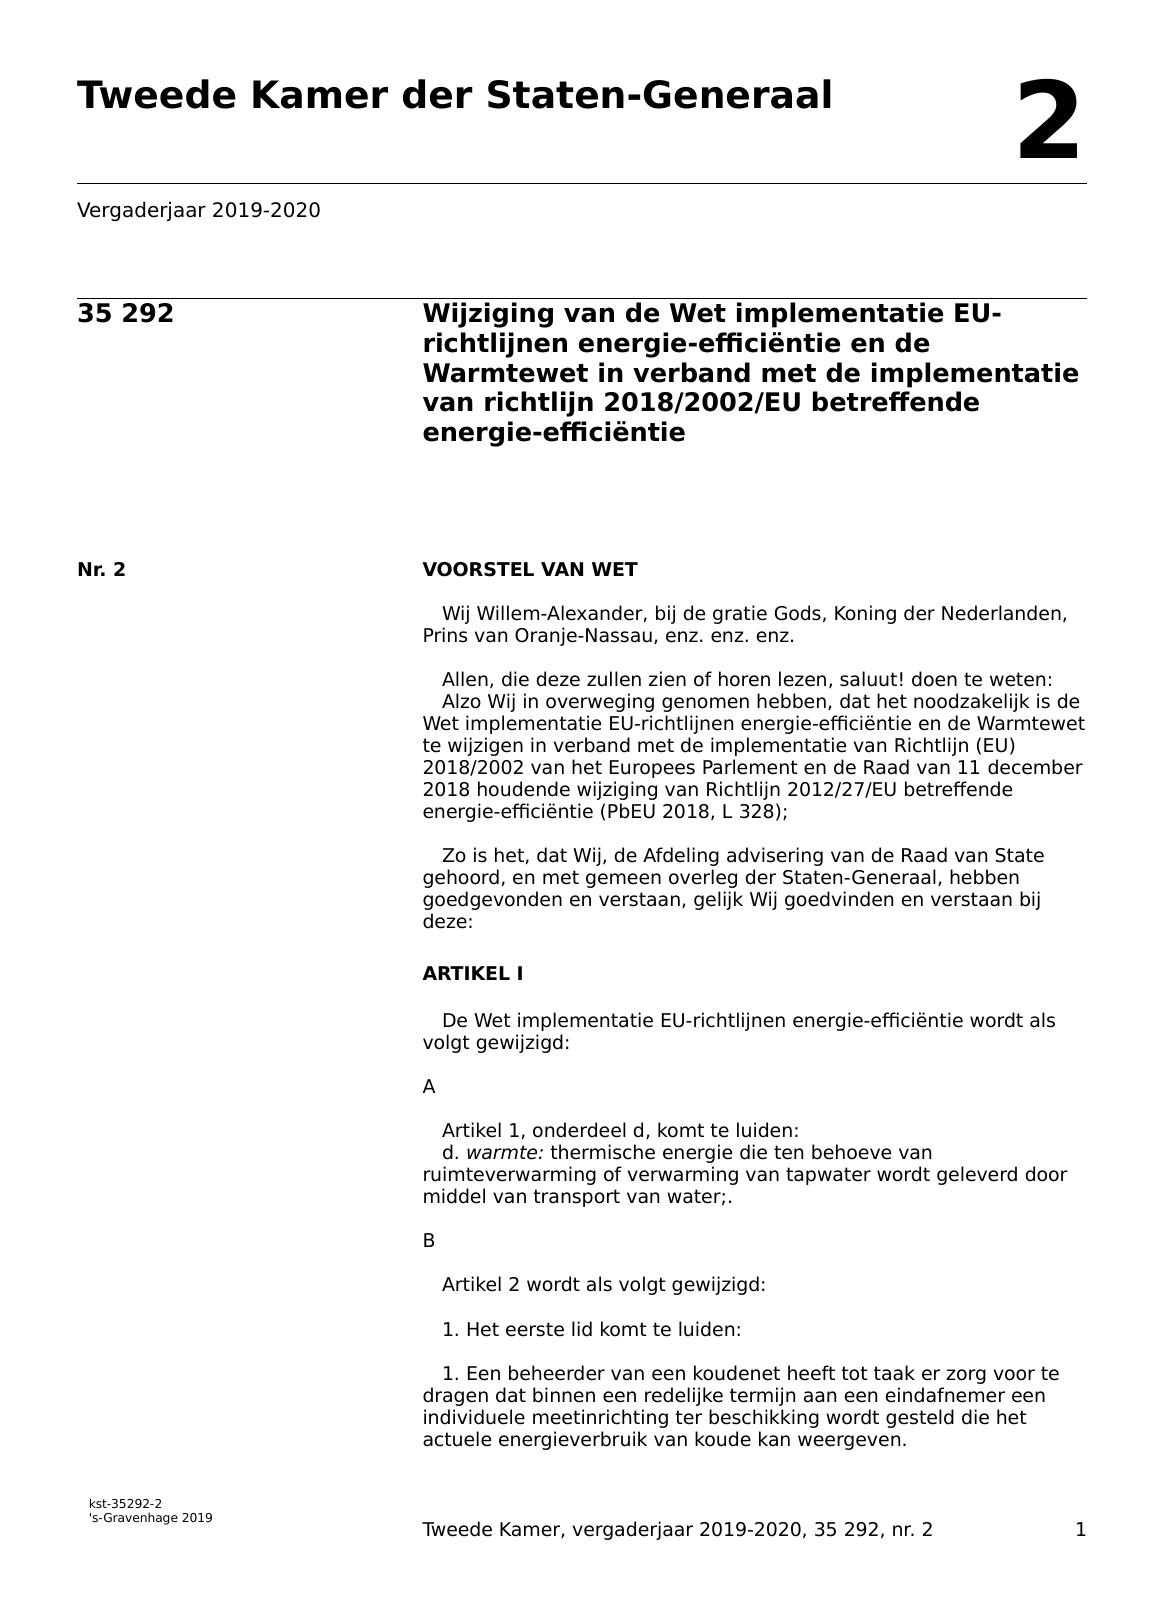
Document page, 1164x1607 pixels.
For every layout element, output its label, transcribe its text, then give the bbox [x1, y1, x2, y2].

text Allen, die deze zullen zien of horen lezen, saluut! doen te weten: [422, 669, 1087, 691]
text 1. Een beheerder van een koudenet heeft tot taak er zorg voor te dragen dat binnen een redelijke termijn aan een eindafnemer een individuele meetinrichting ter beschikking wordt gesteld die het actuele energieverbruik van koude kan weergeven. [422, 1363, 1087, 1451]
text Artikel 1, onderdeel d, komt te luiden: [422, 1120, 1087, 1142]
subtitle 35 292 Wijziging van de Wet implementatie EU-richtlijnen energie-efficiëntie en de Warmtewet in verband met de implementatie van richtlijn 2018/2002/EU betreffende energie-efficiëntie [77, 299, 1087, 447]
table_header Tweede Kamer der Staten-Generaal [77, 59, 886, 183]
text d. warmte: thermische energie die ten behoeve van ruimteverwarming of verwarming van tapwater wordt geleverd door middel van transport van water;. [422, 1142, 1087, 1208]
table_header 2 [886, 59, 1087, 183]
subtitle Nr. 2 VOORSTEL VAN WET [77, 558, 1087, 580]
text 's-Gravenhage 2019 [88, 1511, 323, 1525]
table_cell Vergaderjaar 2019-2020 [77, 184, 1087, 298]
text A [422, 1076, 1087, 1098]
text kst-35292-2 [88, 1497, 323, 1511]
text Artikel 2 wordt als volgt gewijzigd: [422, 1274, 1087, 1296]
text Alzo Wij in overweging genomen hebben, dat het noodzakelijk is de Wet implementatie EU-richtlijnen energie-efficiëntie en de Warmtewet te wijzigen in verband met de implementatie van Richtlijn (EU) 2018/2002 van het Europees Parlement en de Raad van 11 december 2018 houdende wijziging van Richtlijn 2012/27/EU betreffende energie-efficiëntie (PbEU 2018, L 328); [422, 691, 1087, 823]
text Wij Willem-Alexander, bij de gratie Gods, Koning der Nederlanden, Prins van Oranje-Nassau, enz. enz. enz. [422, 603, 1087, 647]
text Zo is het, dat Wij, de Afdeling advisering van de Raad van State gehoord, en met gemeen overleg der Staten-Generaal, hebben goedgevonden en verstaan, gelijk Wij goedvinden en verstaan bij deze: [422, 845, 1087, 933]
text 1. Het eerste lid komt te luiden: [422, 1318, 1087, 1340]
text B [422, 1230, 1087, 1252]
text De Wet implementatie EU-richtlijnen energie-efficiëntie wordt als volgt gewijzigd: [422, 1010, 1087, 1054]
subtitle ARTIKEL I [422, 963, 1087, 985]
